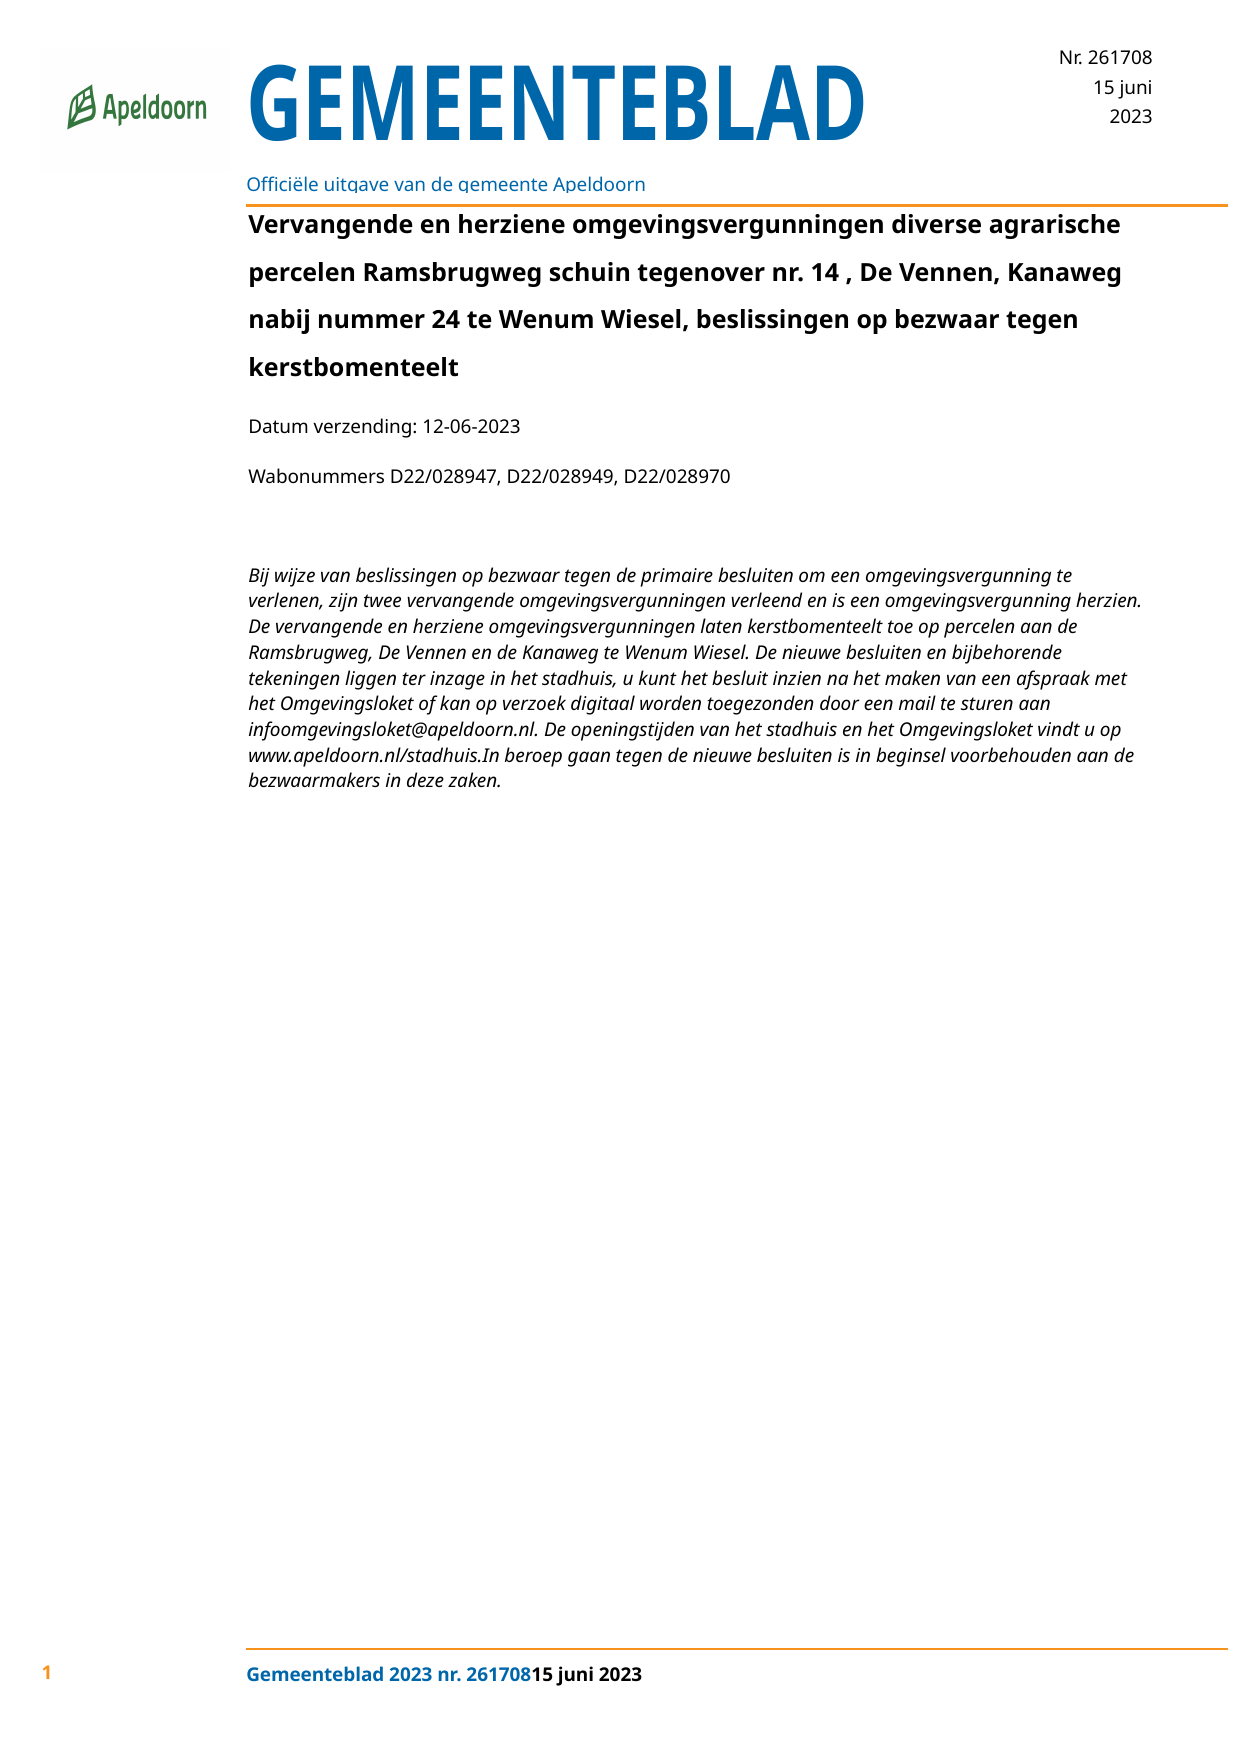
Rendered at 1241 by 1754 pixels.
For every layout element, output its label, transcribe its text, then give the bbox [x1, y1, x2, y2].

text Bij wijze van beslissingen op bezwaar tegen de primaire besluiten om een omgevingsvergunning te verlenen, zijn twee vervangende omgevingsvergunningen verleend en is een omgevingsvergunning herzien. De vervangende en herziene omgevingsvergunningen laten kerstbomenteelt toe op percelen aan de Ramsbrugweg, De Vennen en de Kanaweg te Wenum Wiesel. De nieuwe besluiten en bijbehorende tekeningen liggen ter inzage in het stadhuis, u kunt het besluit inzien na het maken van een afspraak met het Omgevingsloket of kan op verzoek digitaal worden toegezonden door een mail te sturen aan infoomgevingsloket@apeldoorn.nl. De openingstijden van het stadhuis en het Omgevingsloket vindt u op www.apeldoorn.nl/stadhuis.In beroep gaan tegen de nieuwe besluiten is in beginsel voorbehouden aan de bezwaarmakers in deze zaken. [248, 562, 1152, 793]
picture [41, 47, 231, 172]
text Wabonummers D22/028947, D22/028949, D22/028970 [248, 463, 1152, 489]
text Datum verzending: 12-06-2023 [248, 413, 1152, 439]
text Vervangende en herziene omgevingsvergunningen diverse agrarische percelen Ramsbrugweg schuin tegenover nr. 14 , De Vennen, Kanaweg nabij nummer 24 te Wenum Wiesel, beslissingen op bezwaar tegen kerstbomenteelt [248, 207, 1152, 384]
